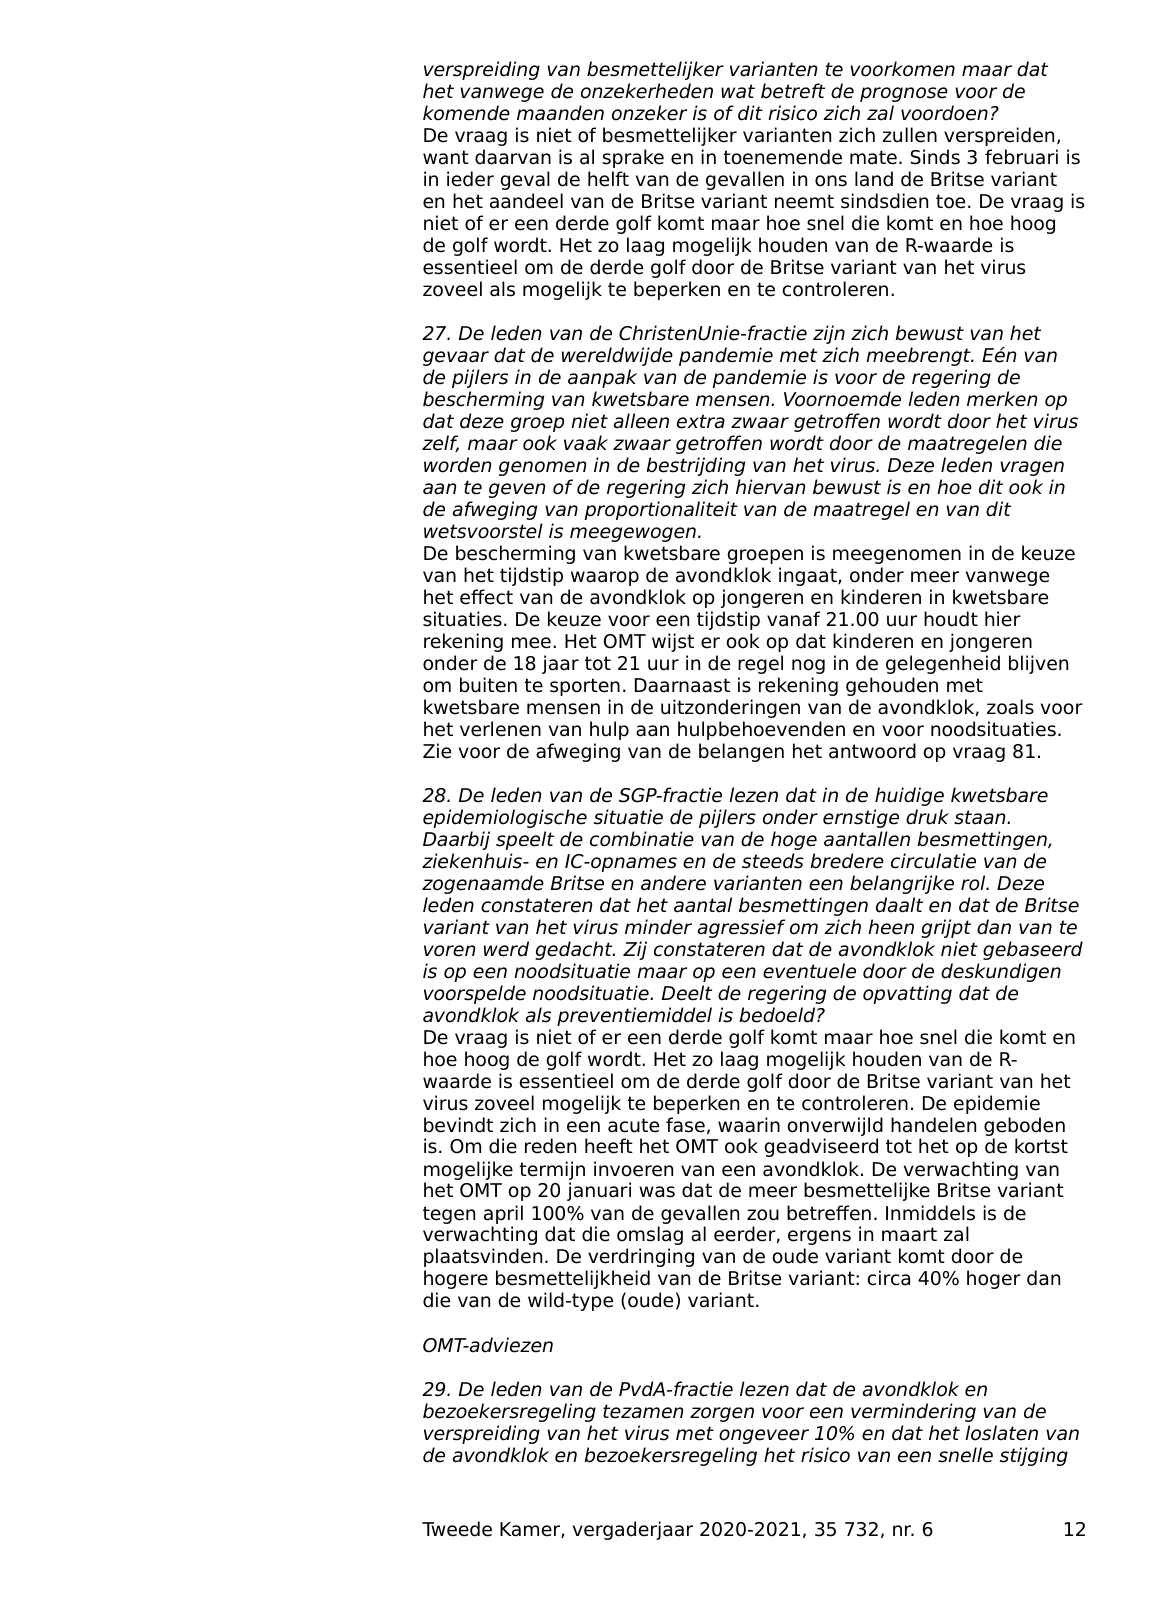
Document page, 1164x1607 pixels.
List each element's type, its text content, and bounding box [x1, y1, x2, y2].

text 28. De leden van de SGP-fractie lezen dat in de huidige kwetsbare epidemiologische situatie de pijlers onder ernstige druk staan. Daarbij speelt de combinatie van de hoge aantallen besmettingen, ziekenhuis- en IC-opnames en de steeds bredere circulatie van de zogenaamde Britse en andere varianten een belangrijke rol. Deze leden constateren dat het aantal besmettingen daalt en dat de Britse variant van het virus minder agressief om zich heen grijpt dan van te voren werd gedacht. Zij constateren dat de avondklok niet gebaseerd is op een noodsituatie maar op een eventuele door de deskundigen voorspelde noodsituatie. Deelt de regering de opvatting dat de avondklok als preventiemiddel is bedoeld? [422, 785, 1087, 1027]
text De bescherming van kwetsbare groepen is meegenomen in de keuze van het tijdstip waarop de avondklok ingaat, onder meer vanwege het effect van de avondklok op jongeren en kinderen in kwetsbare situaties. De keuze voor een tijdstip vanaf 21.00 uur houdt hier rekening mee. Het OMT wijst er ook op dat kinderen en jongeren onder de 18 jaar tot 21 uur in de regel nog in de gelegenheid blijven om buiten te sporten. Daarnaast is rekening gehouden met kwetsbare mensen in de uitzonderingen van de avondklok, zoals voor het verlenen van hulp aan hulpbehoevenden en voor noodsituaties. Zie voor de afweging van de belangen het antwoord op vraag 81. [422, 543, 1087, 763]
text verspreiding van besmettelijker varianten te voorkomen maar dat het vanwege de onzekerheden wat betreft de prognose voor de komende maanden onzeker is of dit risico zich zal voordoen? [422, 59, 1087, 125]
text De vraag is niet of besmettelijker varianten zich zullen verspreiden, want daarvan is al sprake en in toenemende mate. Sinds 3 februari is in ieder geval de helft van de gevallen in ons land de Britse variant en het aandeel van de Britse variant neemt sindsdien toe. De vraag is niet of er een derde golf komt maar hoe snel die komt en hoe hoog de golf wordt. Het zo laag mogelijk houden van de R-waarde is essentieel om de derde golf door de Britse variant van het virus zoveel als mogelijk te beperken en te controleren. [422, 125, 1087, 301]
text 27. De leden van de ChristenUnie-fractie zijn zich bewust van het gevaar dat de wereldwijde pandemie met zich meebrengt. Eén van de pijlers in de aanpak van de pandemie is voor de regering de bescherming van kwetsbare mensen. Voornoemde leden merken op dat deze groep niet alleen extra zwaar getroffen wordt door het virus zelf, maar ook vaak zwaar getroffen wordt door de maatregelen die worden genomen in de bestrijding van het virus. Deze leden vragen aan te geven of de regering zich hiervan bewust is en hoe dit ook in de afweging van proportionaliteit van de maatregel en van dit wetsvoorstel is meegewogen. [422, 323, 1087, 543]
text 29. De leden van de PvdA-fractie lezen dat de avondklok en bezoekersregeling tezamen zorgen voor een vermindering van de verspreiding van het virus met ongeveer 10% en dat het loslaten van de avondklok en bezoekersregeling het risico van een snelle stijging [422, 1379, 1087, 1467]
text De vraag is niet of er een derde golf komt maar hoe snel die komt en hoe hoog de golf wordt. Het zo laag mogelijk houden van de R-waarde is essentieel om de derde golf door de Britse variant van het virus zoveel mogelijk te beperken en te controleren. De epidemie bevindt zich in een acute fase, waarin onverwijld handelen geboden is. Om die reden heeft het OMT ook geadviseerd tot het op de kortst mogelijke termijn invoeren van een avondklok. De verwachting van het OMT op 20 januari was dat de meer besmettelijke Britse variant tegen april 100% van de gevallen zou betreffen. Inmiddels is de verwachting dat die omslag al eerder, ergens in maart zal plaatsvinden. De verdringing van de oude variant komt door de hogere besmettelijkheid van de Britse variant: circa 40% hoger dan die van de wild-type (oude) variant. [422, 1027, 1087, 1312]
subtitle OMT-adviezen [422, 1334, 1087, 1356]
